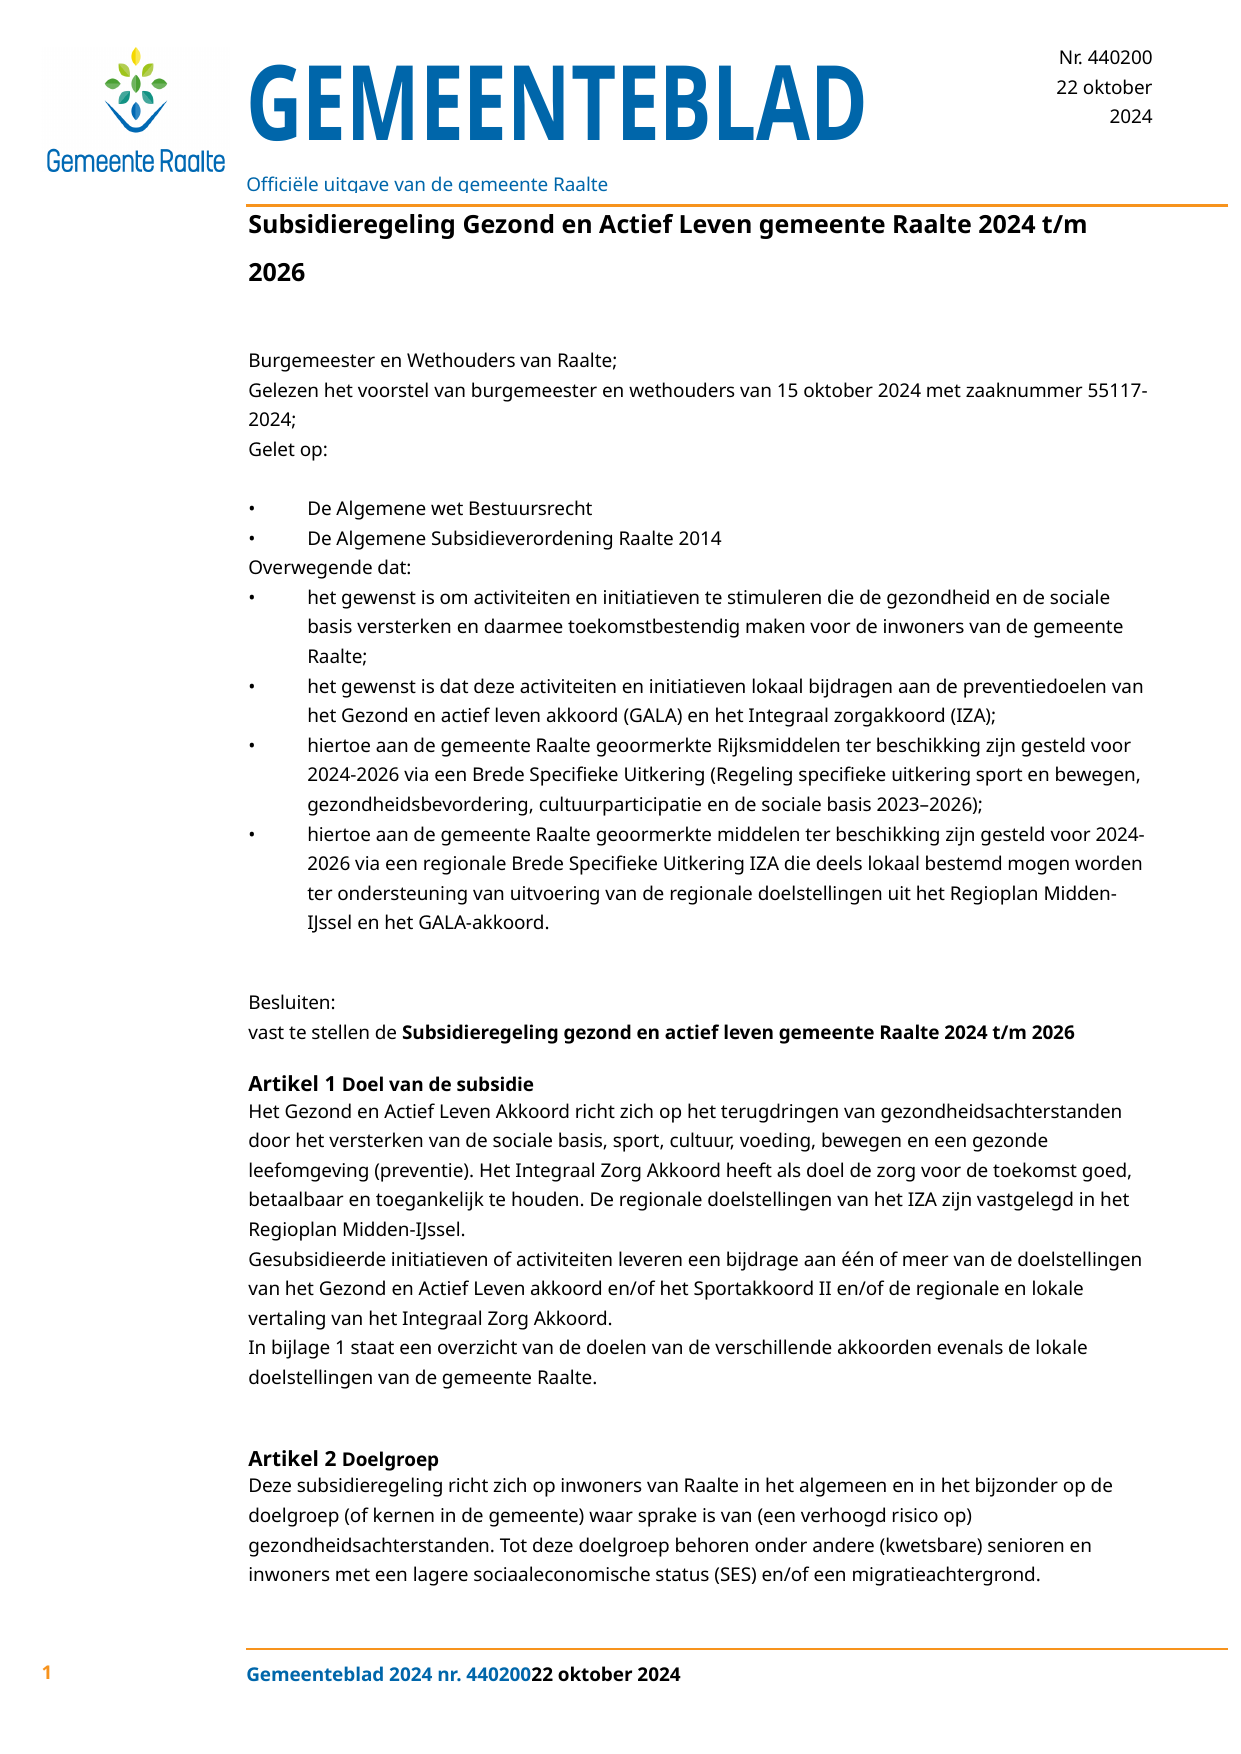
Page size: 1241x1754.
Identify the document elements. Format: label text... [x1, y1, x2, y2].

list De Algemene Subsidieverordening Raalte 2014 [248, 525, 1152, 551]
text In bijlage 1 staat een overzicht van de doelen van de verschillende akkoorden evenals de lokale doelstellingen van de gemeente Raalte. [248, 1334, 1152, 1390]
text Artikel 2 Doelgroep [248, 1444, 1152, 1473]
text vast te stellen de Subsidieregeling gezond en actief leven gemeente Raalte 2024 t/m 2026 [248, 1019, 1152, 1045]
text Gelet op: [248, 436, 1152, 462]
list hiertoe aan de gemeente Raalte geoormerkte Rijksmiddelen ter beschikking zijn gesteld voor 2024-2026 via een Brede Specifieke Uitkering (Regeling specifieke uitkering sport en bewegen, gezondheidsbevordering, cultuurparticipatie en de sociale basis 2023–2026); [248, 732, 1152, 817]
list De Algemene wet Bestuursrecht [248, 495, 1152, 521]
list hiertoe aan de gemeente Raalte geoormerkte middelen ter beschikking zijn gesteld voor 2024-2026 via een regionale Brede Specifieke Uitkering IZA die deels lokaal bestemd mogen worden ter ondersteuning van uitvoering van de regionale doelstellingen uit het Regioplan Midden-IJssel en het GALA-akkoord. [248, 821, 1152, 935]
text Gelezen het voorstel van burgemeester en wethouders van 15 oktober 2024 met zaaknummer 55117-2024; [248, 377, 1152, 432]
list het gewenst is dat deze activiteiten en initiatieven lokaal bijdragen aan de preventiedoelen van het Gezond en actief leven akkoord (GALA) en het Integraal zorgakkoord (IZA); [248, 673, 1152, 728]
text Besluiten: [248, 989, 1152, 1015]
text Burgemeester en Wethouders van Raalte; [248, 347, 1152, 373]
text Deze subsidieregeling richt zich op inwoners van Raalte in het algemeen en in het bijzonder op de doelgroep (of kernen in de gemeente) waar sprake is van (een verhoogd risico op) gezondheidsachterstanden. Tot deze doelgroep behoren onder andere (kwetsbare) senioren en inwoners met een lagere sociaaleconomische status (SES) en/of een migratieachtergrond. [248, 1473, 1152, 1587]
picture [41, 47, 231, 172]
text Overwegende dat: [248, 554, 1152, 580]
list het gewenst is om activiteiten en initiatieven te stimuleren die de gezondheid en de sociale basis versterken en daarmee toekomstbestendig maken voor de inwoners van de gemeente Raalte; [248, 584, 1152, 669]
text Gesubsidieerde initiatieven of activiteiten leveren een bijdrage aan één of meer van de doelstellingen van het Gezond en Actief Leven akkoord en/of het Sportakkoord II en/of de regionale en lokale vertaling van het Integraal Zorg Akkoord. [248, 1246, 1152, 1331]
text Het Gezond en Actief Leven Akkoord richt zich op het terugdringen van gezondheidsachterstanden door het versterken van de sociale basis, sport, cultuur, voeding, bewegen en een gezonde leefomgeving (preventie). Het Integraal Zorg Akkoord heeft als doel de zorg voor de toekomst goed, betaalbaar en toegankelijk te houden. De regionale doelstellingen van het IZA zijn vastgelegd in het Regioplan Midden-IJssel. [248, 1098, 1152, 1242]
text Artikel 1 Doel van de subsidie [248, 1069, 1152, 1098]
text Subsidieregeling Gezond en Actief Leven gemeente Raalte 2024 t/m 2026 [248, 207, 1152, 288]
